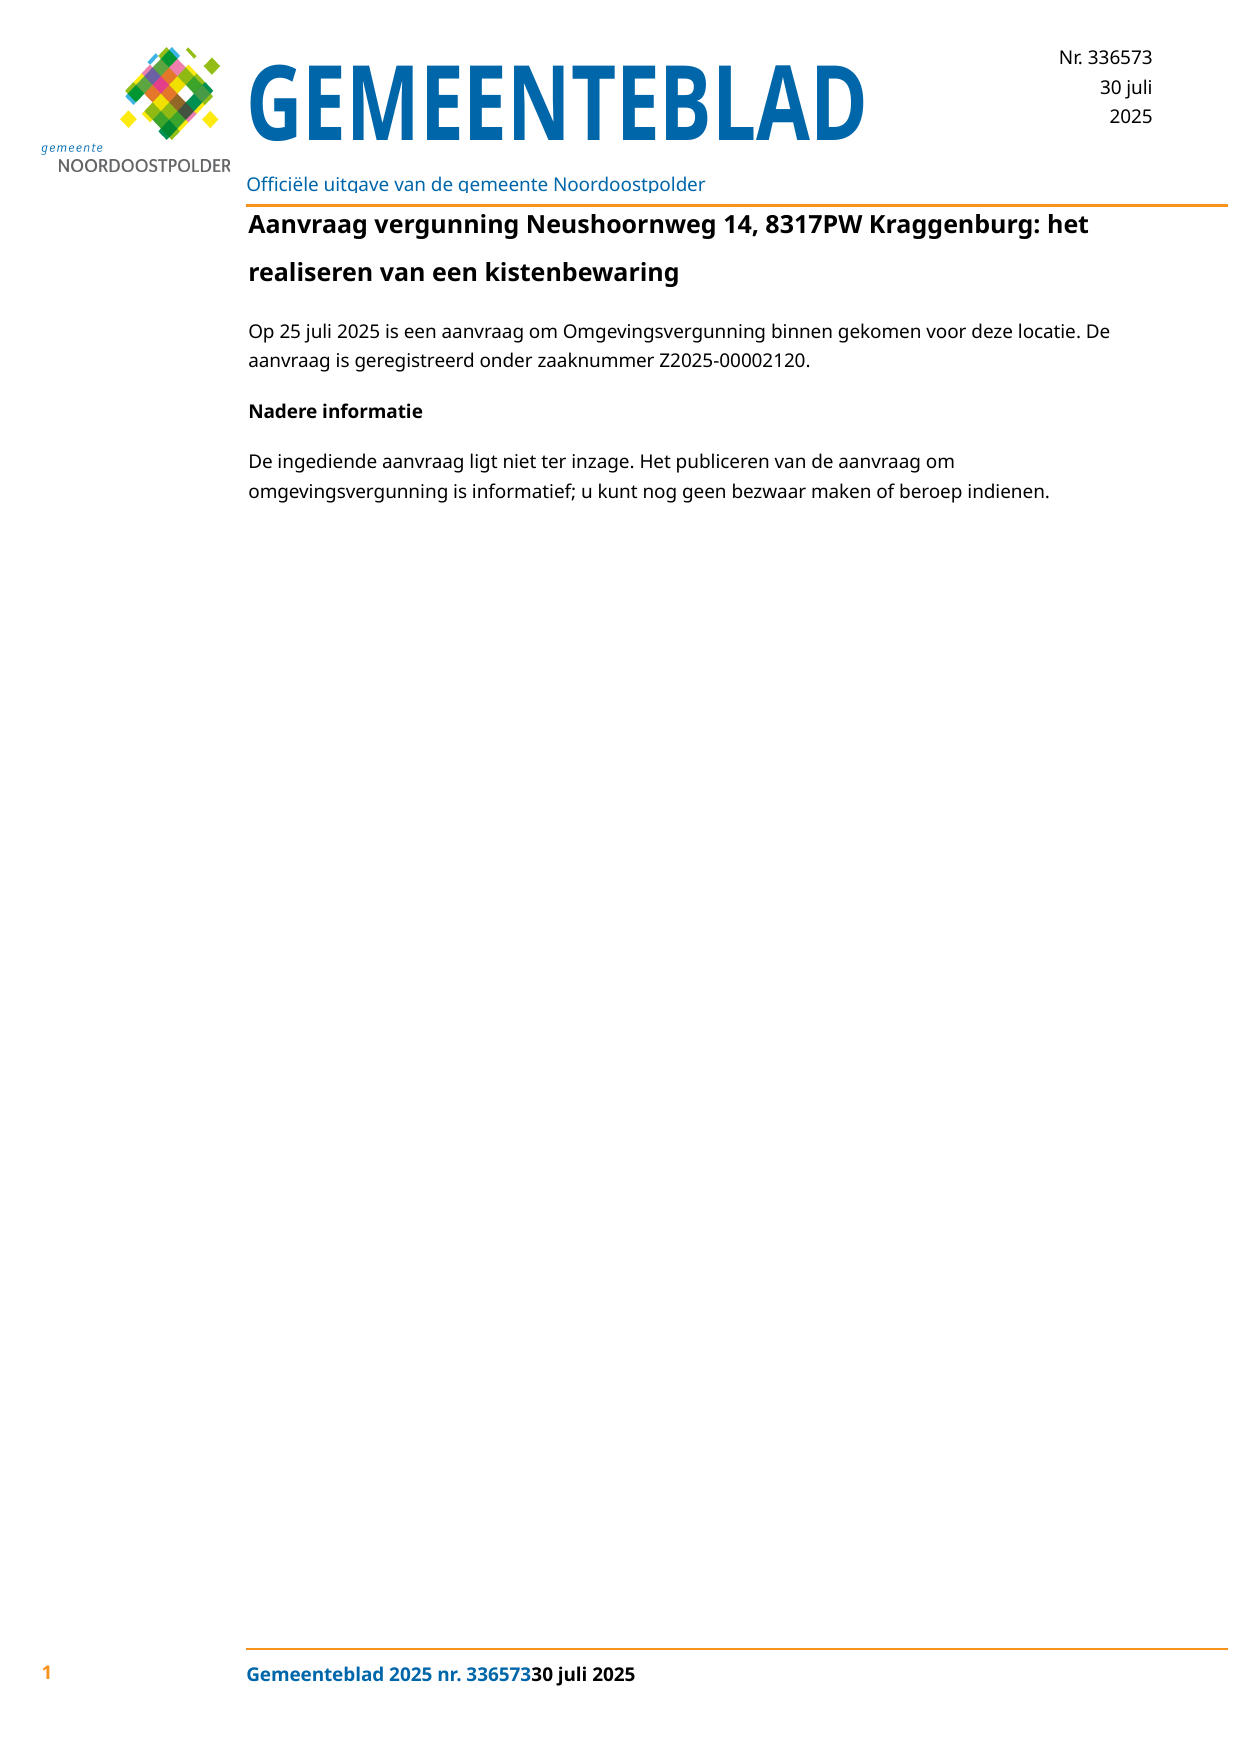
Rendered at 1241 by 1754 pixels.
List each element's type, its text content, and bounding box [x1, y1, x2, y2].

text Aanvraag vergunning Neushoornweg 14, 8317PW Kraggenburg: het realiseren van een kistenbewaring [248, 207, 1152, 288]
text De ingediende aanvraag ligt niet ter inzage. Het publiceren van de aanvraag om omgevingsvergunning is informatief; u kunt nog geen bezwaar maken of beroep indienen. [248, 448, 1152, 504]
text Nadere informatie [248, 398, 1152, 424]
text Op 25 juli 2025 is een aanvraag om Omgevingsvergunning binnen gekomen voor deze locatie. De aanvraag is geregistreerd onder zaaknummer Z2025-00002120. [248, 318, 1152, 373]
picture [41, 47, 231, 172]
